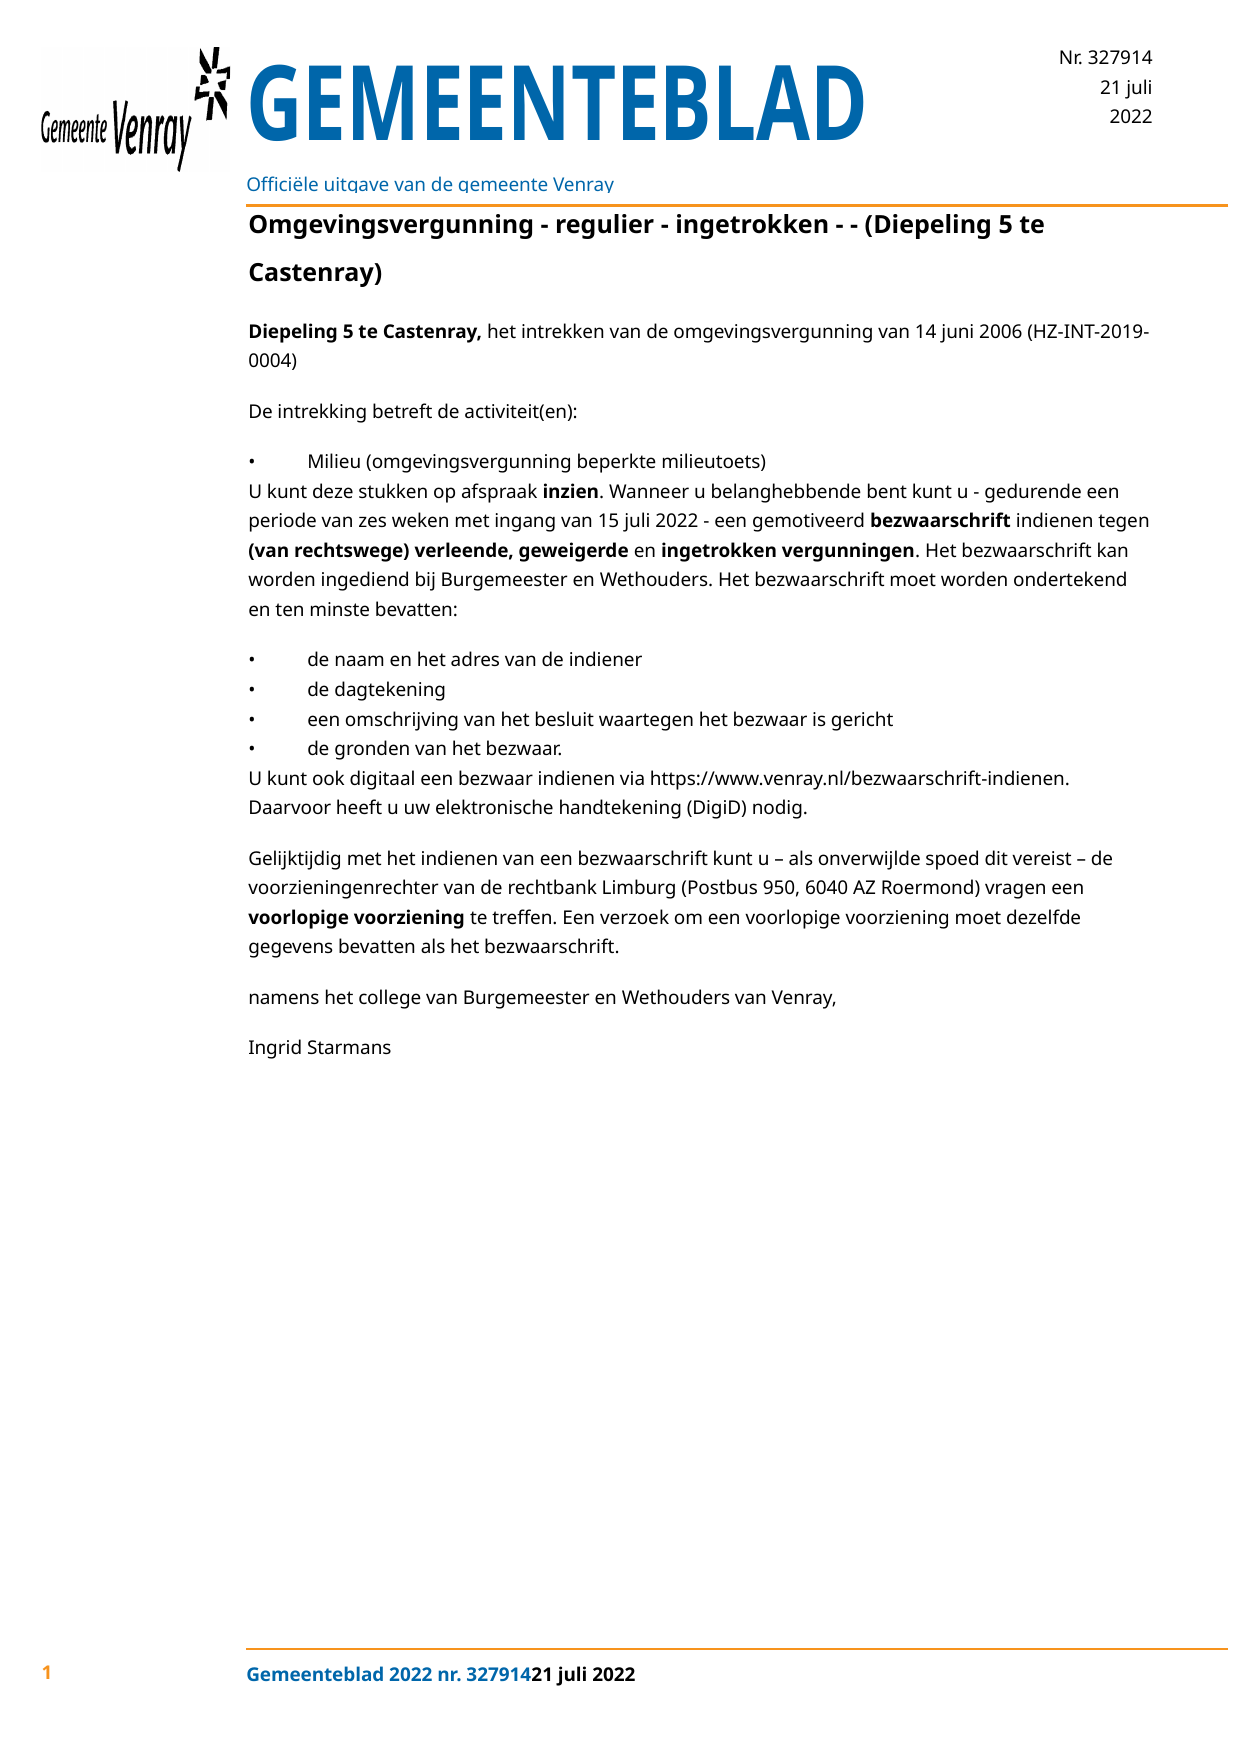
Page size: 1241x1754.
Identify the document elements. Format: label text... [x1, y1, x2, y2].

picture [41, 47, 231, 172]
text U kunt deze stukken op afspraak inzien. Wanneer u belanghebbende bent kunt u - gedurende een periode van zes weken met ingang van 15 juli 2022 - een gemotiveerd bezwaarschrift indienen tegen (van rechtswege) verleende, geweigerde en ingetrokken vergunningen. Het bezwaarschrift kan worden ingediend bij Burgemeester en Wethouders. Het bezwaarschrift moet worden ondertekend en ten minste bevatten: [248, 478, 1152, 622]
text U kunt ook digitaal een bezwaar indienen via https://www.venray.nl/bezwaarschrift-indienen. Daarvoor heeft u uw elektronische handtekening (DigiD) nodig. [248, 765, 1152, 820]
list de dagtekening [248, 676, 1152, 702]
list een omschrijving van het besluit waartegen het bezwaar is gericht [248, 706, 1152, 732]
text namens het college van Burgemeester en Wethouders van Venray, [248, 984, 1152, 1010]
text Diepeling 5 te Castenray, het intrekken van de omgevingsvergunning van 14 juni 2006 (HZ-INT-2019-0004) [248, 318, 1152, 373]
text Gelijktijdig met het indienen van een bezwaarschrift kunt u – als onverwijlde spoed dit vereist – de voorzieningenrechter van de rechtbank Limburg (Postbus 950, 6040 AZ Roermond) vragen een voorlopige voorziening te treffen. Een verzoek om een voorlopige voorziening moet dezelfde gegevens bevatten als het bezwaarschrift. [248, 845, 1152, 959]
list de naam en het adres van de indiener [248, 647, 1152, 672]
list Milieu (omgevingsvergunning beperkte milieutoets) [248, 448, 1152, 474]
text Ingrid Starmans [248, 1034, 1152, 1060]
list de gronden van het bezwaar. [248, 735, 1152, 761]
text Omgevingsvergunning - regulier - ingetrokken - - (Diepeling 5 te Castenray) [248, 207, 1152, 288]
text De intrekking betreft de activiteit(en): [248, 398, 1152, 424]
